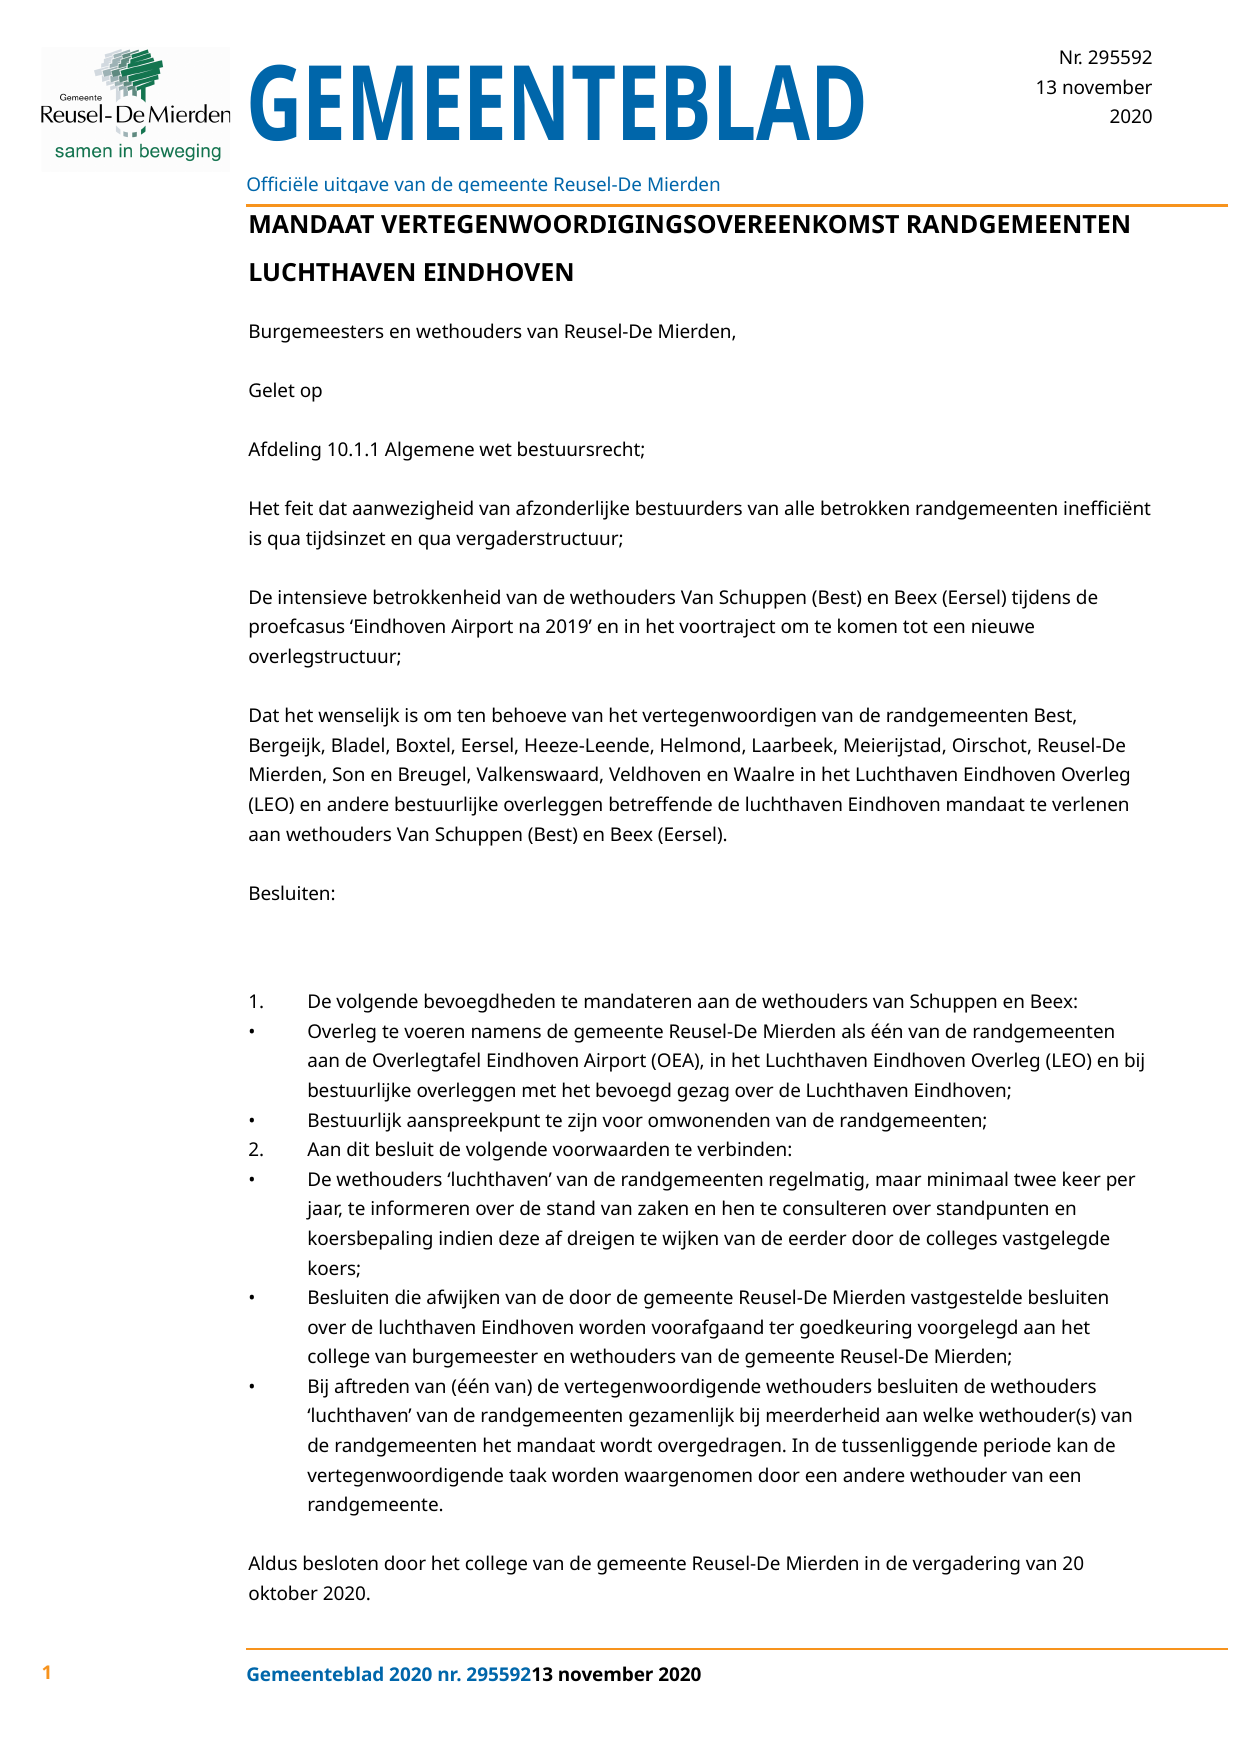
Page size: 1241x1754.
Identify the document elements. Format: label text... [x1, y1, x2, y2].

text Dat het wenselijk is om ten behoeve van het vertegenwoordigen van de randgemeenten Best, Bergeijk, Bladel, Boxtel, Eersel, Heeze-Leende, Helmond, Laarbeek, Meierijstad, Oirschot, Reusel-De Mierden, Son en Breugel, Valkenswaard, Veldhoven en Waalre in het Luchthaven Eindhoven Overleg (LEO) en andere bestuurlijke overleggen betreffende de luchthaven Eindhoven mandaat te verlenen aan wethouders Van Schuppen (Best) en Beex (Eersel). [248, 702, 1152, 847]
list Aan dit besluit de volgende voorwaarden te verbinden: [248, 1136, 1152, 1162]
text Gelet op [248, 377, 1152, 403]
list Besluiten die afwijken van de door de gemeente Reusel-De Mierden vastgestelde besluiten over de luchthaven Eindhoven worden voorafgaand ter goedkeuring voorgelegd aan het college van burgemeester en wethouders van de gemeente Reusel-De Mierden; [248, 1284, 1152, 1369]
text Burgemeesters en wethouders van Reusel-De Mierden, [248, 318, 1152, 344]
list De wethouders ‘luchthaven’ van de randgemeenten regelmatig, maar minimaal twee keer per jaar, te informeren over de stand van zaken en hen te consulteren over standpunten en koersbepaling indien deze af dreigen te wijken van de eerder door de colleges vastgelegde koers; [248, 1166, 1152, 1280]
text De intensieve betrokkenheid van de wethouders Van Schuppen (Best) en Beex (Eersel) tijdens de proefcasus ‘Eindhoven Airport na 2019’ en in het voortraject om te komen tot een nieuwe overlegstructuur; [248, 584, 1152, 669]
list De volgende bevoegdheden te mandateren aan de wethouders van Schuppen en Beex: [248, 988, 1152, 1014]
list Bij aftreden van (één van) de vertegenwoordigende wethouders besluiten de wethouders ‘luchthaven’ van de randgemeenten gezamenlijk bij meerderheid aan welke wethouder(s) van de randgemeenten het mandaat wordt overgedragen. In de tussenliggende periode kan de vertegenwoordigende taak worden waargenomen door een andere wethouder van een randgemeente. [248, 1373, 1152, 1517]
text Afdeling 10.1.1 Algemene wet bestuursrecht; [248, 436, 1152, 462]
picture [41, 47, 231, 172]
text Het feit dat aanwezigheid van afzonderlijke bestuurders van alle betrokken randgemeenten inefficiënt is qua tijdsinzet en qua vergaderstructuur; [248, 495, 1152, 551]
list Bestuurlijk aanspreekpunt te zijn voor omwonenden van de randgemeenten; [248, 1107, 1152, 1132]
text Besluiten: [248, 880, 1152, 906]
text MANDAAT VERTEGENWOORDIGINGSOVEREENKOMST RANDGEMEENTEN LUCHTHAVEN EINDHOVEN [248, 207, 1152, 288]
text Aldus besloten door het college van de gemeente Reusel-De Mierden in de vergadering van 20 oktober 2020. [248, 1551, 1152, 1606]
list Overleg te voeren namens de gemeente Reusel-De Mierden als één van de randgemeenten aan de Overlegtafel Eindhoven Airport (OEA), in het Luchthaven Eindhoven Overleg (LEO) en bij bestuurlijke overleggen met het bevoegd gezag over de Luchthaven Eindhoven; [248, 1018, 1152, 1103]
